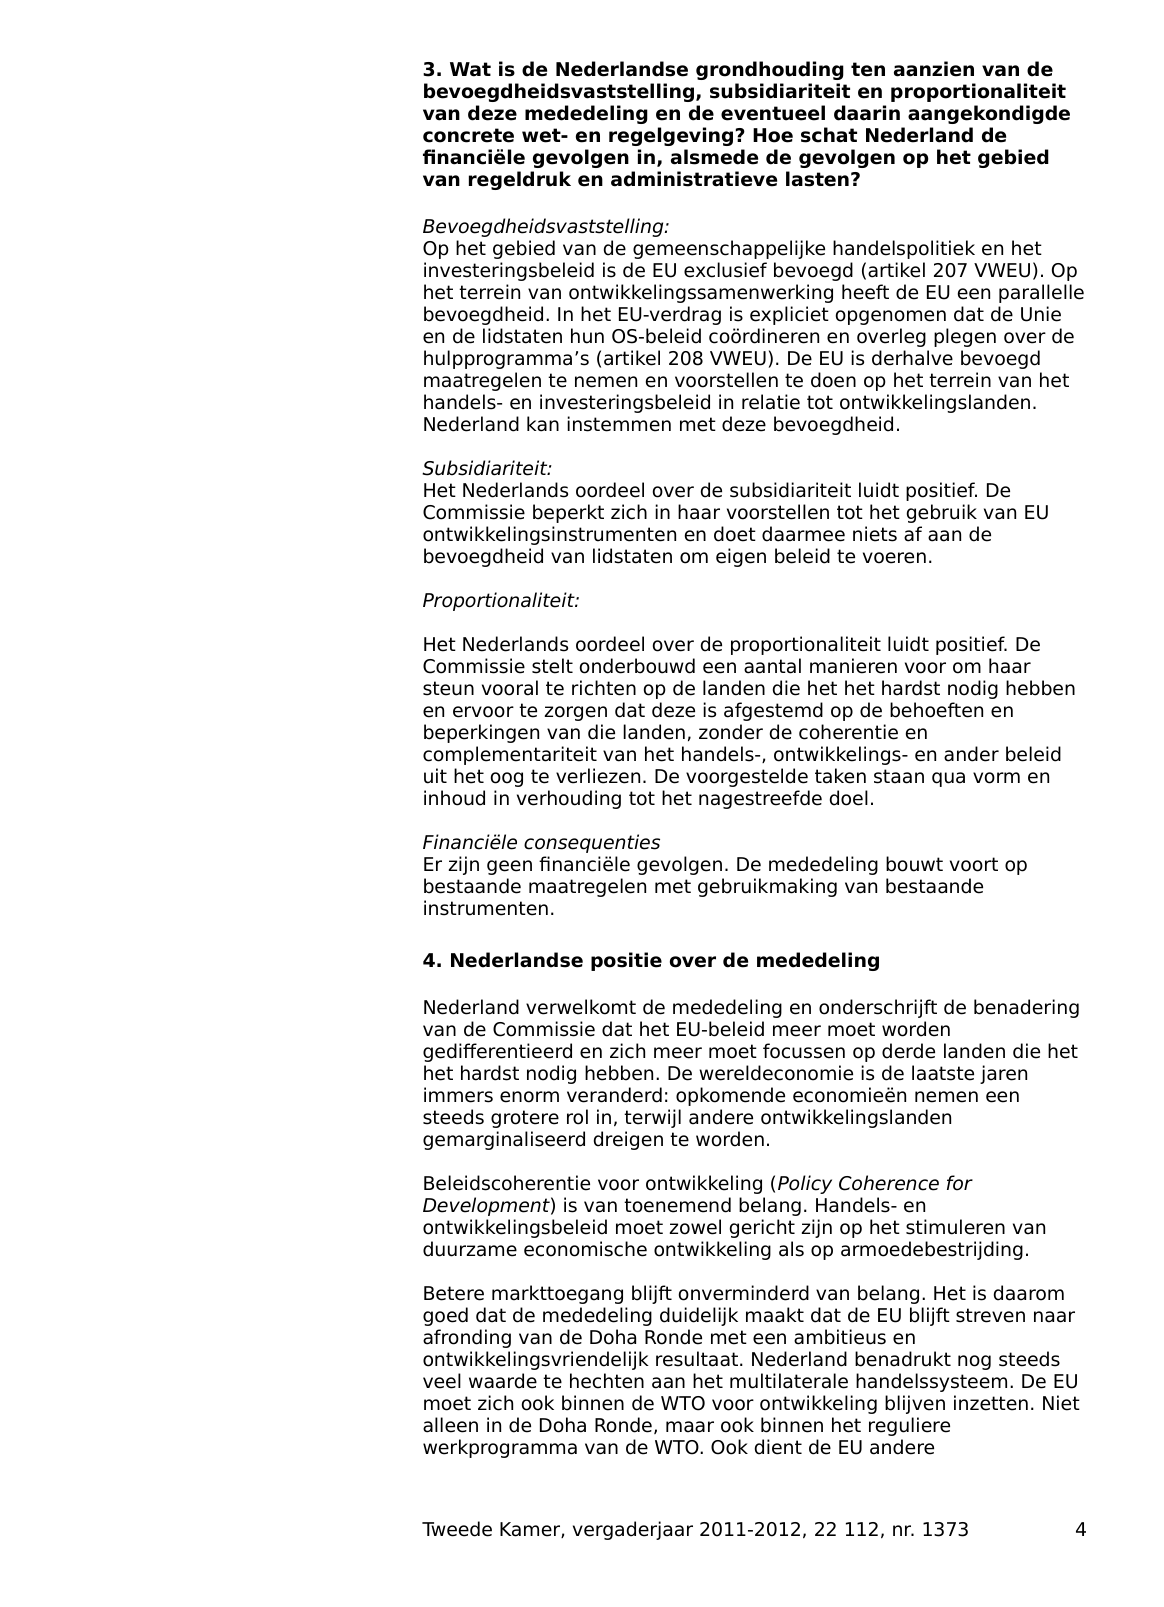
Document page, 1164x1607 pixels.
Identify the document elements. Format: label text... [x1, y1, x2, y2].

subtitle Financiële consequenties [422, 832, 1087, 854]
text Het Nederlands oordeel over de subsidiariteit luidt positief. De Commissie beperkt zich in haar voorstellen tot het gebruik van EU ontwikkelingsinstrumenten en doet daarmee niets af aan de bevoegdheid van lidstaten om eigen beleid te voeren. [422, 480, 1087, 568]
subtitle 3. Wat is de Nederlandse grondhouding ten aanzien van de bevoegdheidsvaststelling, subsidiariteit en proportionaliteit van deze mededeling en de eventueel daarin aangekondigde concrete wet- en regelgeving? Hoe schat Nederland de financiële gevolgen in, alsmede de gevolgen op het gebied van regeldruk en administratieve lasten? [422, 59, 1087, 191]
text Er zijn geen financiële gevolgen. De mededeling bouwt voort op bestaande maatregelen met gebruikmaking van bestaande instrumenten. [422, 854, 1087, 920]
text Op het gebied van de gemeenschappelijke handelspolitiek en het investeringsbeleid is de EU exclusief bevoegd (artikel 207 VWEU). Op het terrein van ontwikkelingssamenwerking heeft de EU een parallelle bevoegdheid. In het EU-verdrag is expliciet opgenomen dat de Unie en de lidstaten hun OS-beleid coördineren en overleg plegen over de hulpprogramma’s (artikel 208 VWEU). De EU is derhalve bevoegd maatregelen te nemen en voorstellen te doen op het terrein van het handels- en investeringsbeleid in relatie tot ontwikkelingslanden. Nederland kan instemmen met deze bevoegdheid. [422, 238, 1087, 436]
text Beleidscoherentie voor ontwikkeling (Policy Coherence for Development) is van toenemend belang. Handels- en ontwikkelingsbeleid moet zowel gericht zijn op het stimuleren van duurzame economische ontwikkeling als op armoedebestrijding. [422, 1173, 1087, 1261]
subtitle Subsidiariteit: [422, 458, 1087, 480]
subtitle Bevoegdheidsvaststelling: [422, 216, 1087, 238]
subtitle Proportionaliteit: [422, 590, 1087, 612]
text Nederland verwelkomt de mededeling en onderschrijft de benadering van de Commissie dat het EU-beleid meer moet worden gedifferentieerd en zich meer moet focussen op derde landen die het het hardst nodig hebben. De wereldeconomie is de laatste jaren immers enorm veranderd: opkomende economieën nemen een steeds grotere rol in, terwijl andere ontwikkelingslanden gemarginaliseerd dreigen te worden. [422, 997, 1087, 1151]
text Betere markttoegang blijft onverminderd van belang. Het is daarom goed dat de mededeling duidelijk maakt dat de EU blijft streven naar afronding van de Doha Ronde met een ambitieus en ontwikkelingsvriendelijk resultaat. Nederland benadrukt nog steeds veel waarde te hechten aan het multilaterale handelssysteem. De EU moet zich ook binnen de WTO voor ontwikkeling blijven inzetten. Niet alleen in de Doha Ronde, maar ook binnen het reguliere werkprogramma van de WTO. Ook dient de EU andere [422, 1283, 1087, 1459]
subtitle 4. Nederlandse positie over de mededeling [422, 950, 1087, 972]
text Het Nederlands oordeel over de proportionaliteit luidt positief. De Commissie stelt onderbouwd een aantal manieren voor om haar steun vooral te richten op de landen die het het hardst nodig hebben en ervoor te zorgen dat deze is afgestemd op de behoeften en beperkingen van die landen, zonder de coherentie en complementariteit van het handels-, ontwikkelings- en ander beleid uit het oog te verliezen. De voorgestelde taken staan qua vorm en inhoud in verhouding tot het nagestreefde doel. [422, 634, 1087, 810]
